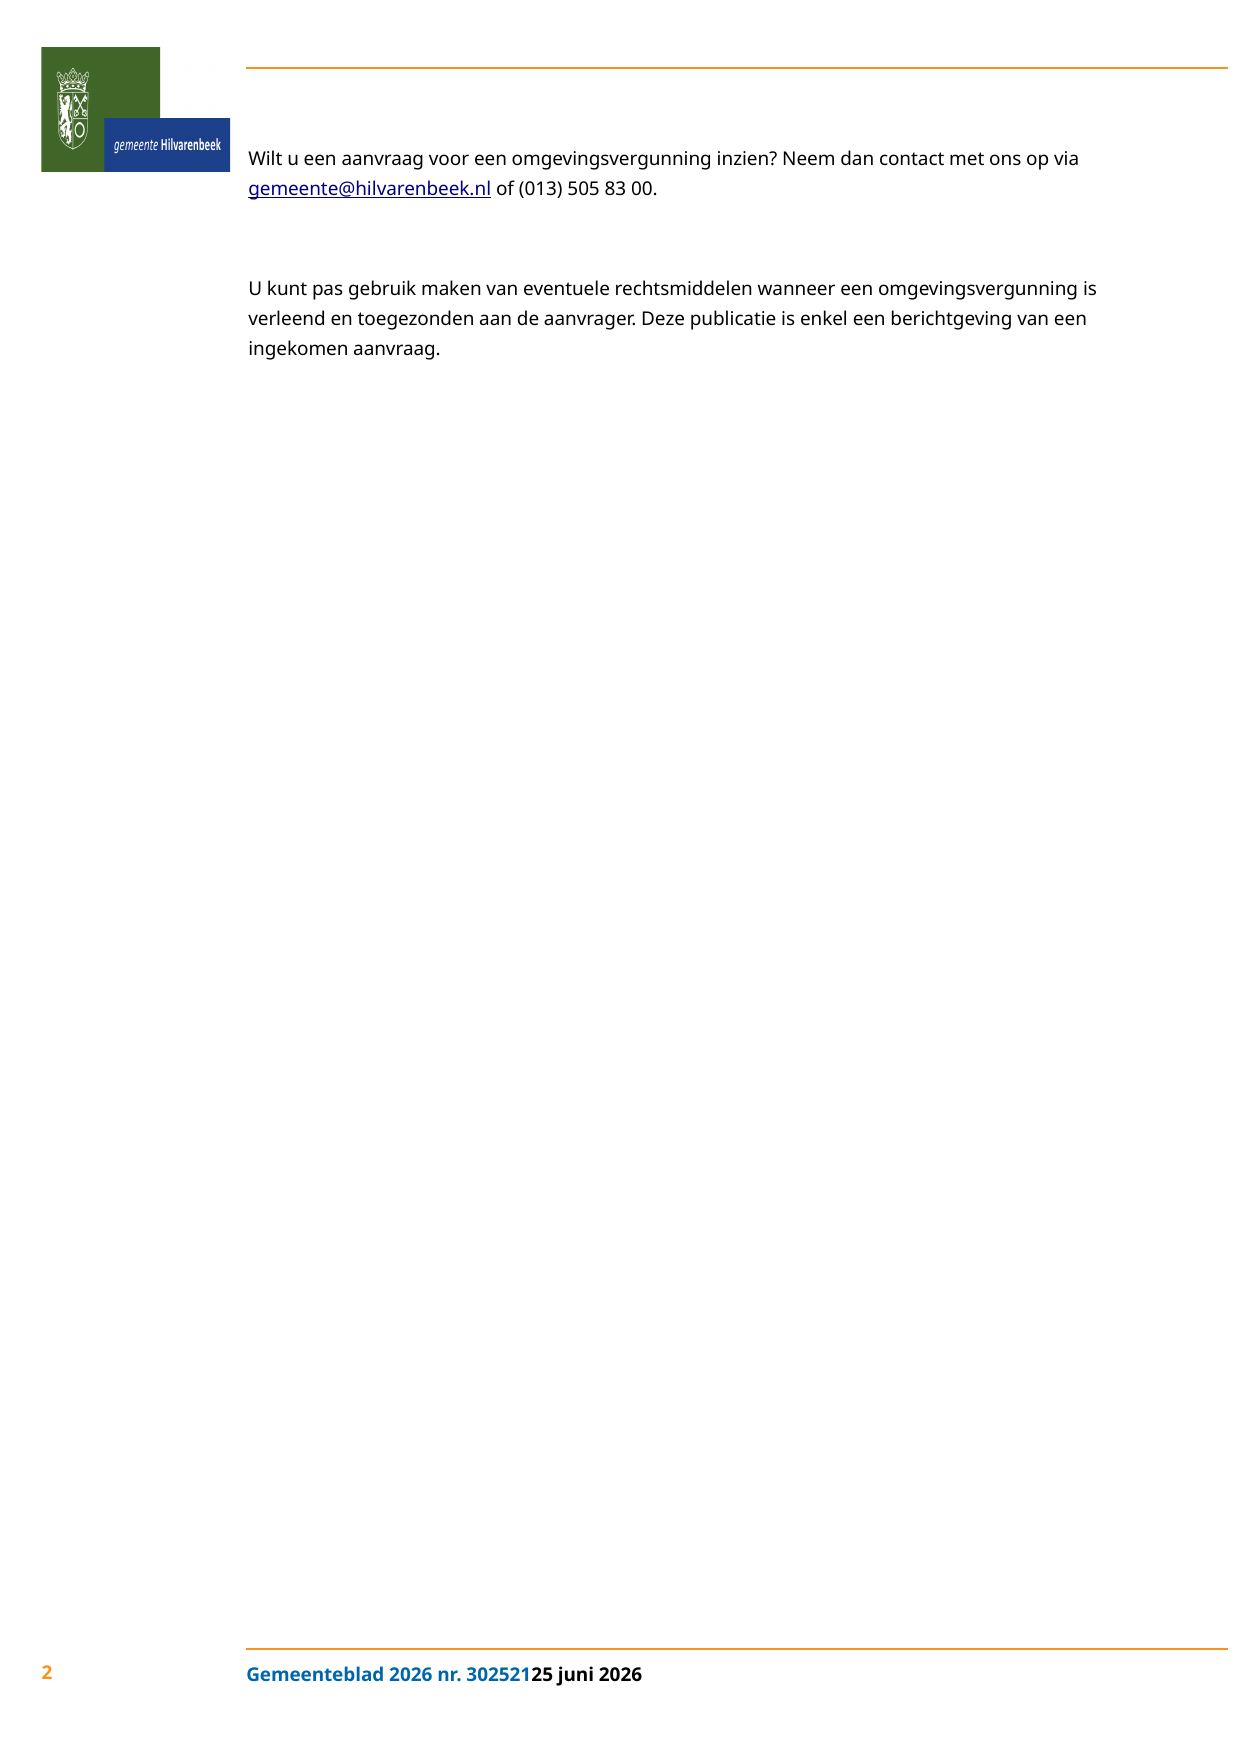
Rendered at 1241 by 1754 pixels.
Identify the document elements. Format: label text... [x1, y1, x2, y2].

text U kunt pas gebruik maken van eventuele rechtsmiddelen wanneer een omgevingsvergunning is verleend en toegezonden aan de aanvrager. Deze publicatie is enkel een berichtgeving van een ingekomen aanvraag. [248, 276, 1152, 361]
text Wilt u een aanvraag voor een omgevingsvergunning inzien? Neem dan contact met ons op via gemeente@hilvarenbeek.nl of (013) 505 83 00. [248, 145, 1152, 201]
picture [41, 47, 231, 172]
